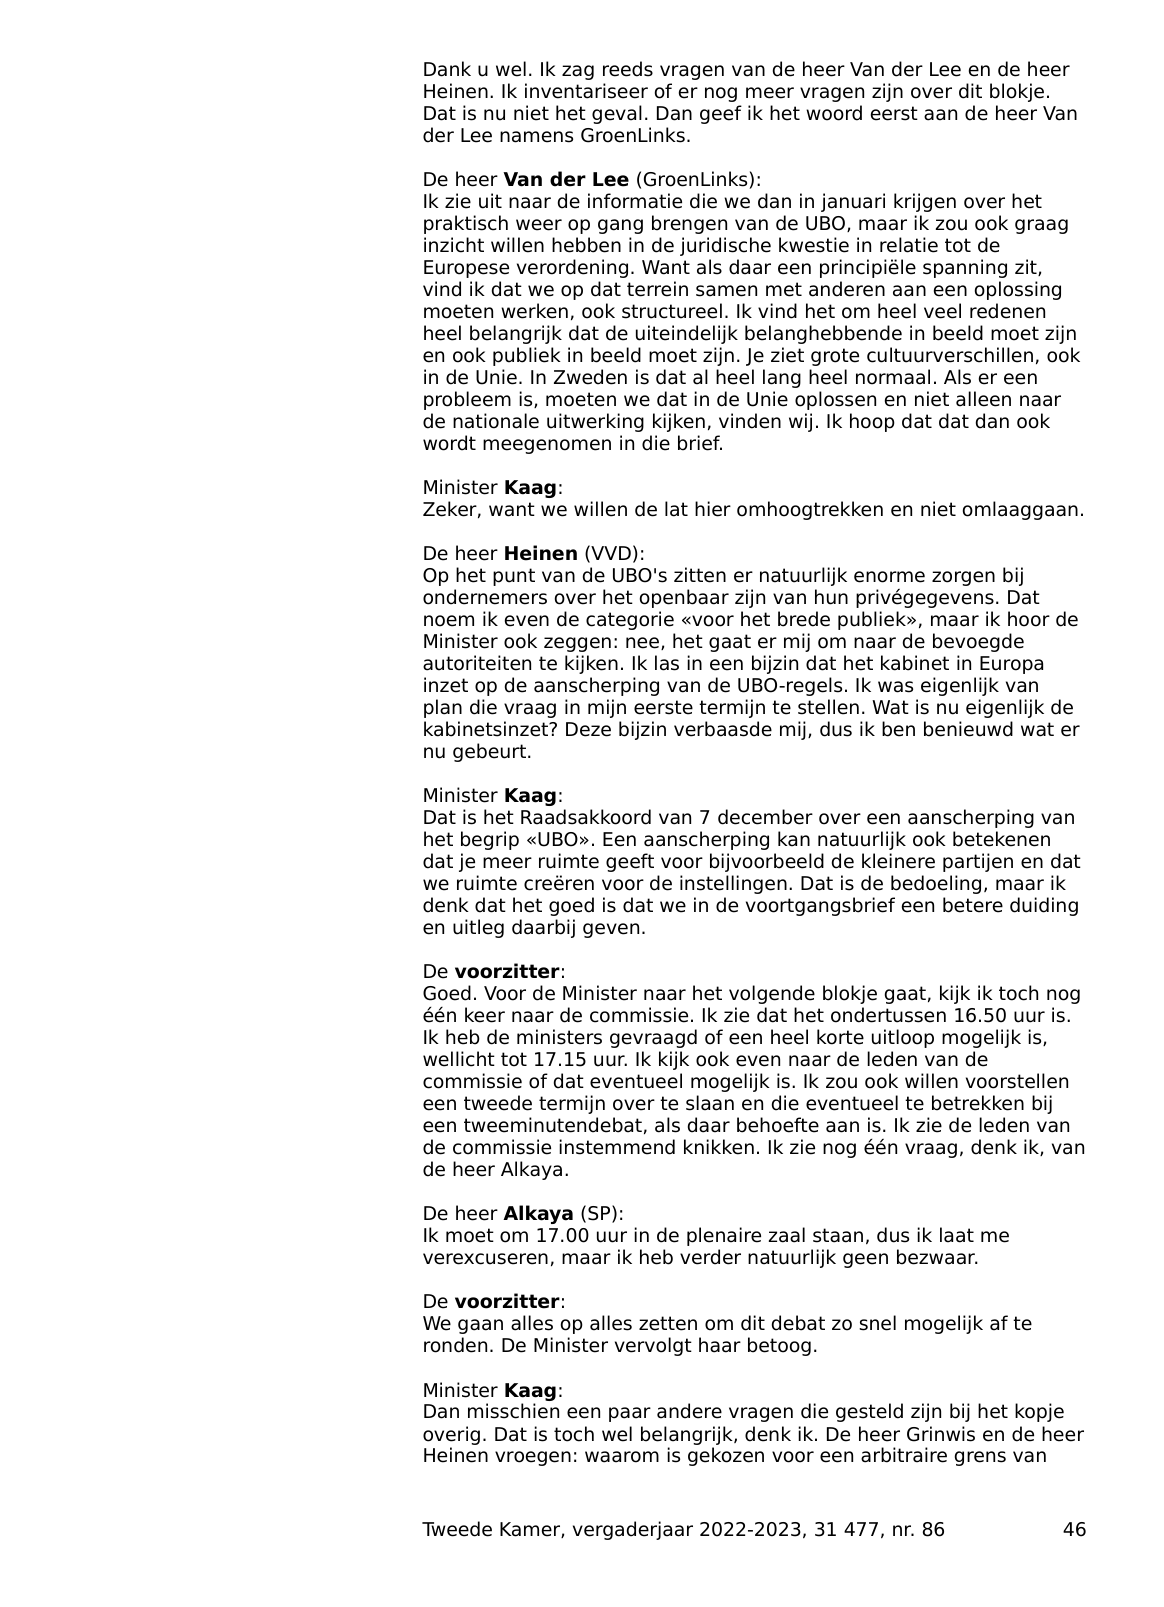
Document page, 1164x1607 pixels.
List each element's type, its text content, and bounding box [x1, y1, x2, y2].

text We gaan alles op alles zetten om dit debat zo snel mogelijk af te ronden. De Minister vervolgt haar betoog. [422, 1313, 1087, 1357]
text Goed. Voor de Minister naar het volgende blokje gaat, kijk ik toch nog één keer naar de commissie. Ik zie dat het ondertussen 16.50 uur is. Ik heb de ministers gevraagd of een heel korte uitloop mogelijk is, wellicht tot 17.15 uur. Ik kijk ook even naar de leden van de commissie of dat eventueel mogelijk is. Ik zou ook willen voorstellen een tweede termijn over te slaan en die eventueel te betrekken bij een tweeminutendebat, als daar behoefte aan is. Ik zie de leden van de commissie instemmend knikken. Ik zie nog één vraag, denk ik, van de heer Alkaya. [422, 983, 1087, 1181]
text Dan misschien een paar andere vragen die gesteld zijn bij het kopje overig. Dat is toch wel belangrijk, denk ik. De heer Grinwis en de heer Heinen vroegen: waarom is gekozen voor een arbitraire grens van [422, 1401, 1087, 1467]
text Op het punt van de UBO's zitten er natuurlijk enorme zorgen bij ondernemers over het openbaar zijn van hun privégegevens. Dat noem ik even de categorie «voor het brede publiek», maar ik hoor de Minister ook zeggen: nee, het gaat er mij om naar de bevoegde autoriteiten te kijken. Ik las in een bijzin dat het kabinet in Europa inzet op de aanscherping van de UBO-regels. Ik was eigenlijk van plan die vraag in mijn eerste termijn te stellen. Wat is nu eigenlijk de kabinetsinzet? Deze bijzin verbaasde mij, dus ik ben benieuwd wat er nu gebeurt. [422, 565, 1087, 763]
text De heer Van der Lee (GroenLinks): [422, 169, 1087, 191]
text Minister Kaag: [422, 1379, 1087, 1401]
text Dank u wel. Ik zag reeds vragen van de heer Van der Lee en de heer Heinen. Ik inventariseer of er nog meer vragen zijn over dit blokje. Dat is nu niet het geval. Dan geef ik het woord eerst aan de heer Van der Lee namens GroenLinks. [422, 59, 1087, 147]
text De heer Heinen (VVD): [422, 543, 1087, 565]
text Zeker, want we willen de lat hier omhoogtrekken en niet omlaaggaan. [422, 499, 1087, 521]
text Dat is het Raadsakkoord van 7 december over een aanscherping van het begrip «UBO». Een aanscherping kan natuurlijk ook betekenen dat je meer ruimte geeft voor bijvoorbeeld de kleinere partijen en dat we ruimte creëren voor de instellingen. Dat is de bedoeling, maar ik denk dat het goed is dat we in de voortgangsbrief een betere duiding en uitleg daarbij geven. [422, 807, 1087, 939]
text Ik zie uit naar de informatie die we dan in januari krijgen over het praktisch weer op gang brengen van de UBO, maar ik zou ook graag inzicht willen hebben in de juridische kwestie in relatie tot de Europese verordening. Want als daar een principiële spanning zit, vind ik dat we op dat terrein samen met anderen aan een oplossing moeten werken, ook structureel. Ik vind het om heel veel redenen heel belangrijk dat de uiteindelijk belanghebbende in beeld moet zijn en ook publiek in beeld moet zijn. Je ziet grote cultuurverschillen, ook in de Unie. In Zweden is dat al heel lang heel normaal. Als er een probleem is, moeten we dat in de Unie oplossen en niet alleen naar de nationale uitwerking kijken, vinden wij. Ik hoop dat dat dan ook wordt meegenomen in die brief. [422, 191, 1087, 455]
text Minister Kaag: [422, 785, 1087, 807]
text Ik moet om 17.00 uur in de plenaire zaal staan, dus ik laat me verexcuseren, maar ik heb verder natuurlijk geen bezwaar. [422, 1225, 1087, 1269]
text De heer Alkaya (SP): [422, 1203, 1087, 1225]
text De voorzitter: [422, 1291, 1087, 1313]
text Minister Kaag: [422, 477, 1087, 499]
text De voorzitter: [422, 961, 1087, 983]
